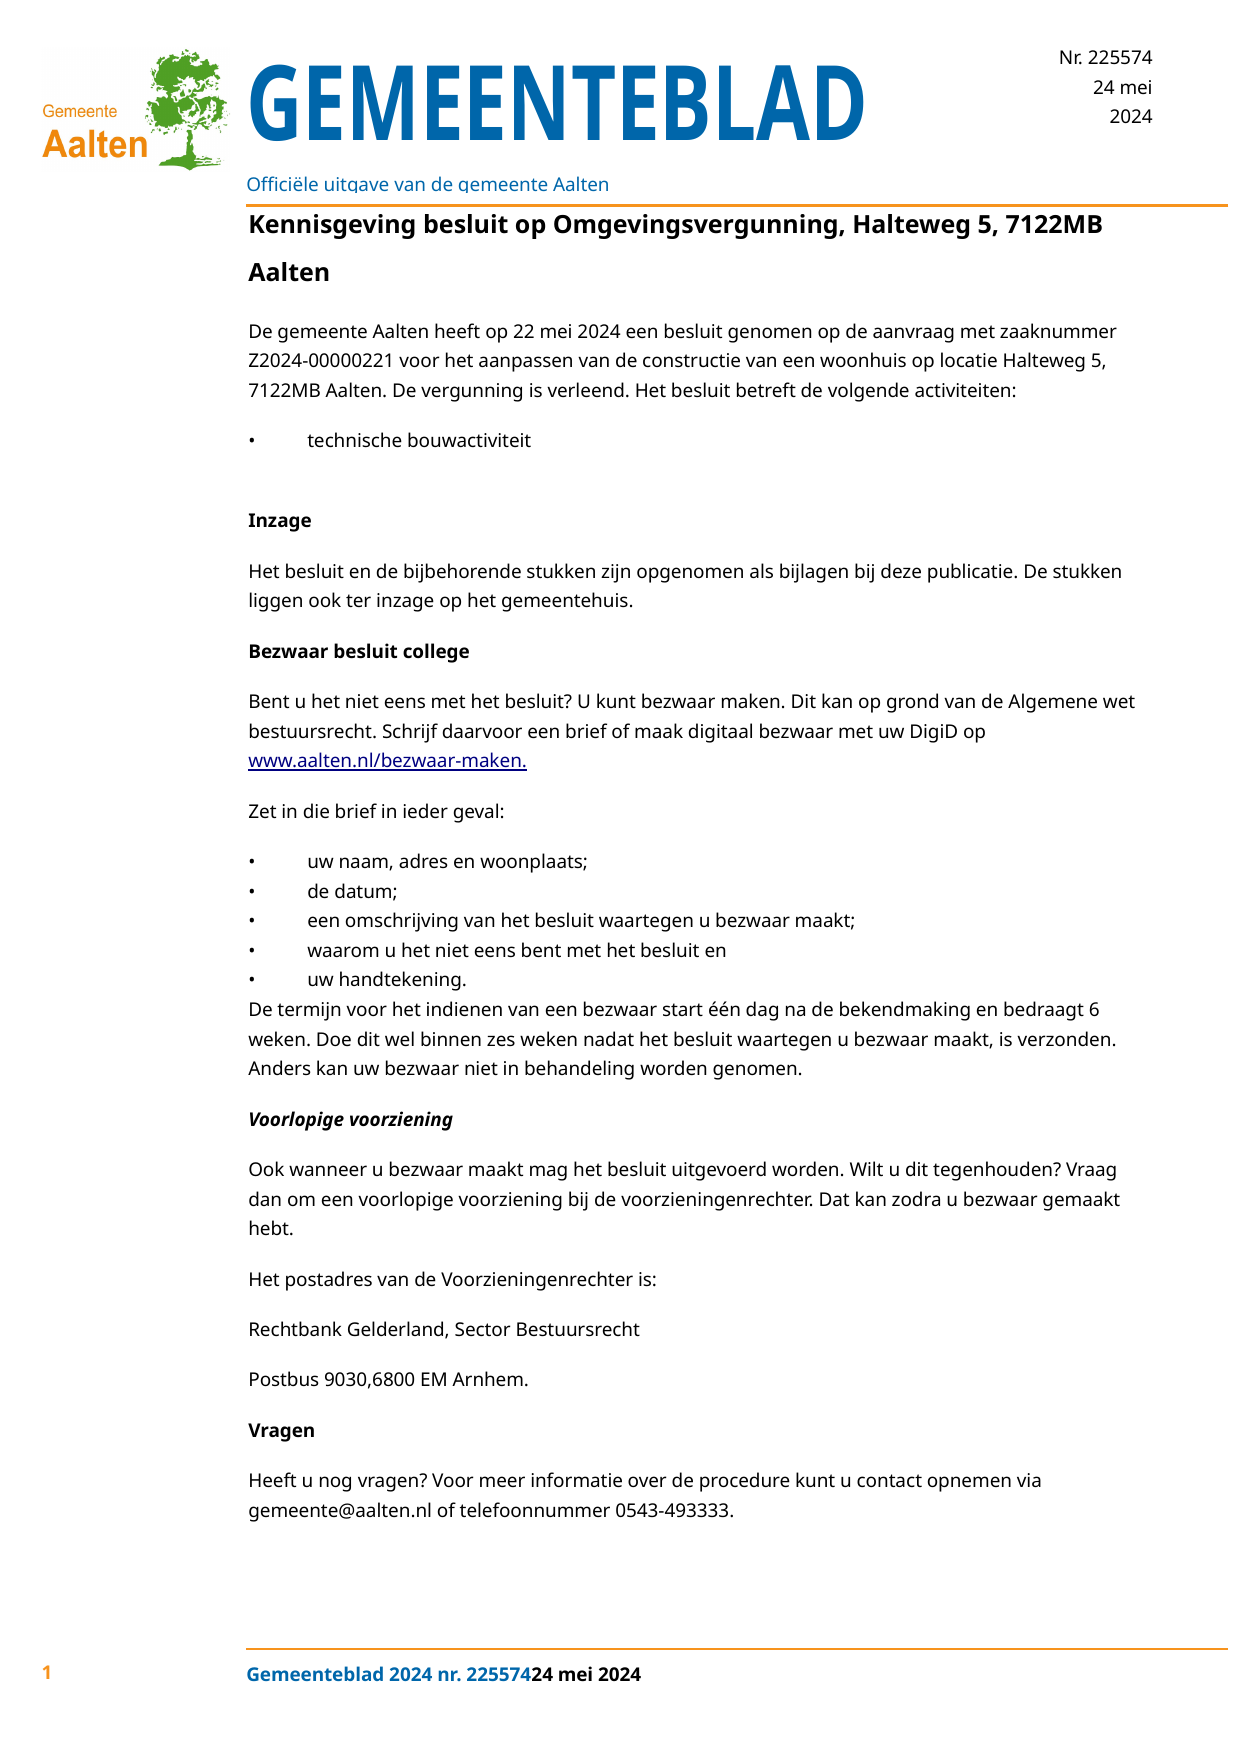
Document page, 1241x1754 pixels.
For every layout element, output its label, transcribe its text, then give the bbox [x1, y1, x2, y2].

picture [41, 47, 231, 172]
list een omschrijving van het besluit waartegen u bezwaar maakt; [248, 907, 1152, 933]
text Rechtbank Gelderland, Sector Bestuursrecht [248, 1316, 1152, 1342]
text Het besluit en de bijbehorende stukken zijn opgenomen als bijlagen bij deze publicatie. De stukken liggen ook ter inzage op het gemeentehuis. [248, 558, 1152, 613]
text Postbus 9030,6800 EM Arnhem. [248, 1367, 1152, 1392]
text Bent u het niet eens met het besluit? U kunt bezwaar maken. Dit kan op grond van de Algemene wet bestuursrecht. Schrijf daarvoor een brief of maak digitaal bezwaar met uw DigiD op www.aalten.nl/bezwaar-maken. [248, 688, 1152, 773]
text Heeft u nog vragen? Voor meer informatie over de procedure kunt u contact opnemen via gemeente@aalten.nl of telefoonnummer 0543-493333. [248, 1467, 1152, 1523]
text Voorlopige voorziening [248, 1106, 1152, 1132]
text Ook wanneer u bezwaar maakt mag het besluit uitgevoerd worden. Wilt u dit tegenhouden? Vraag dan om een voorlopige voorziening bij de voorzieningenrechter. Dat kan zodra u bezwaar gemaakt hebt. [248, 1156, 1152, 1241]
list uw naam, adres en woonplaats; [248, 848, 1152, 874]
list de datum; [248, 878, 1152, 904]
text De gemeente Aalten heeft op 22 mei 2024 een besluit genomen op de aanvraag met zaaknummer Z2024-00000221 voor het aanpassen van de constructie van een woonhuis op locatie Halteweg 5, 7122MB Aalten. De vergunning is verleend. Het besluit betreft de volgende activiteiten: [248, 318, 1152, 403]
text Inzage [248, 507, 1152, 533]
text Zet in die brief in ieder geval: [248, 798, 1152, 824]
text Vragen [248, 1417, 1152, 1443]
text De termijn voor het indienen van een bezwaar start één dag na de bekendmaking en bedraagt 6 weken. Doe dit wel binnen zes weken nadat het besluit waartegen u bezwaar maakt, is verzonden. Anders kan uw bezwaar niet in behandeling worden genomen. [248, 996, 1152, 1081]
text Kennisgeving besluit op Omgevingsvergunning, Halteweg 5, 7122MB Aalten [248, 207, 1152, 288]
list waarom u het niet eens bent met het besluit en [248, 937, 1152, 963]
text Het postadres van de Voorzieningenrechter is: [248, 1266, 1152, 1292]
list uw handtekening. [248, 967, 1152, 992]
text Bezwaar besluit college [248, 638, 1152, 664]
list technische bouwactiviteit [248, 427, 1152, 453]
